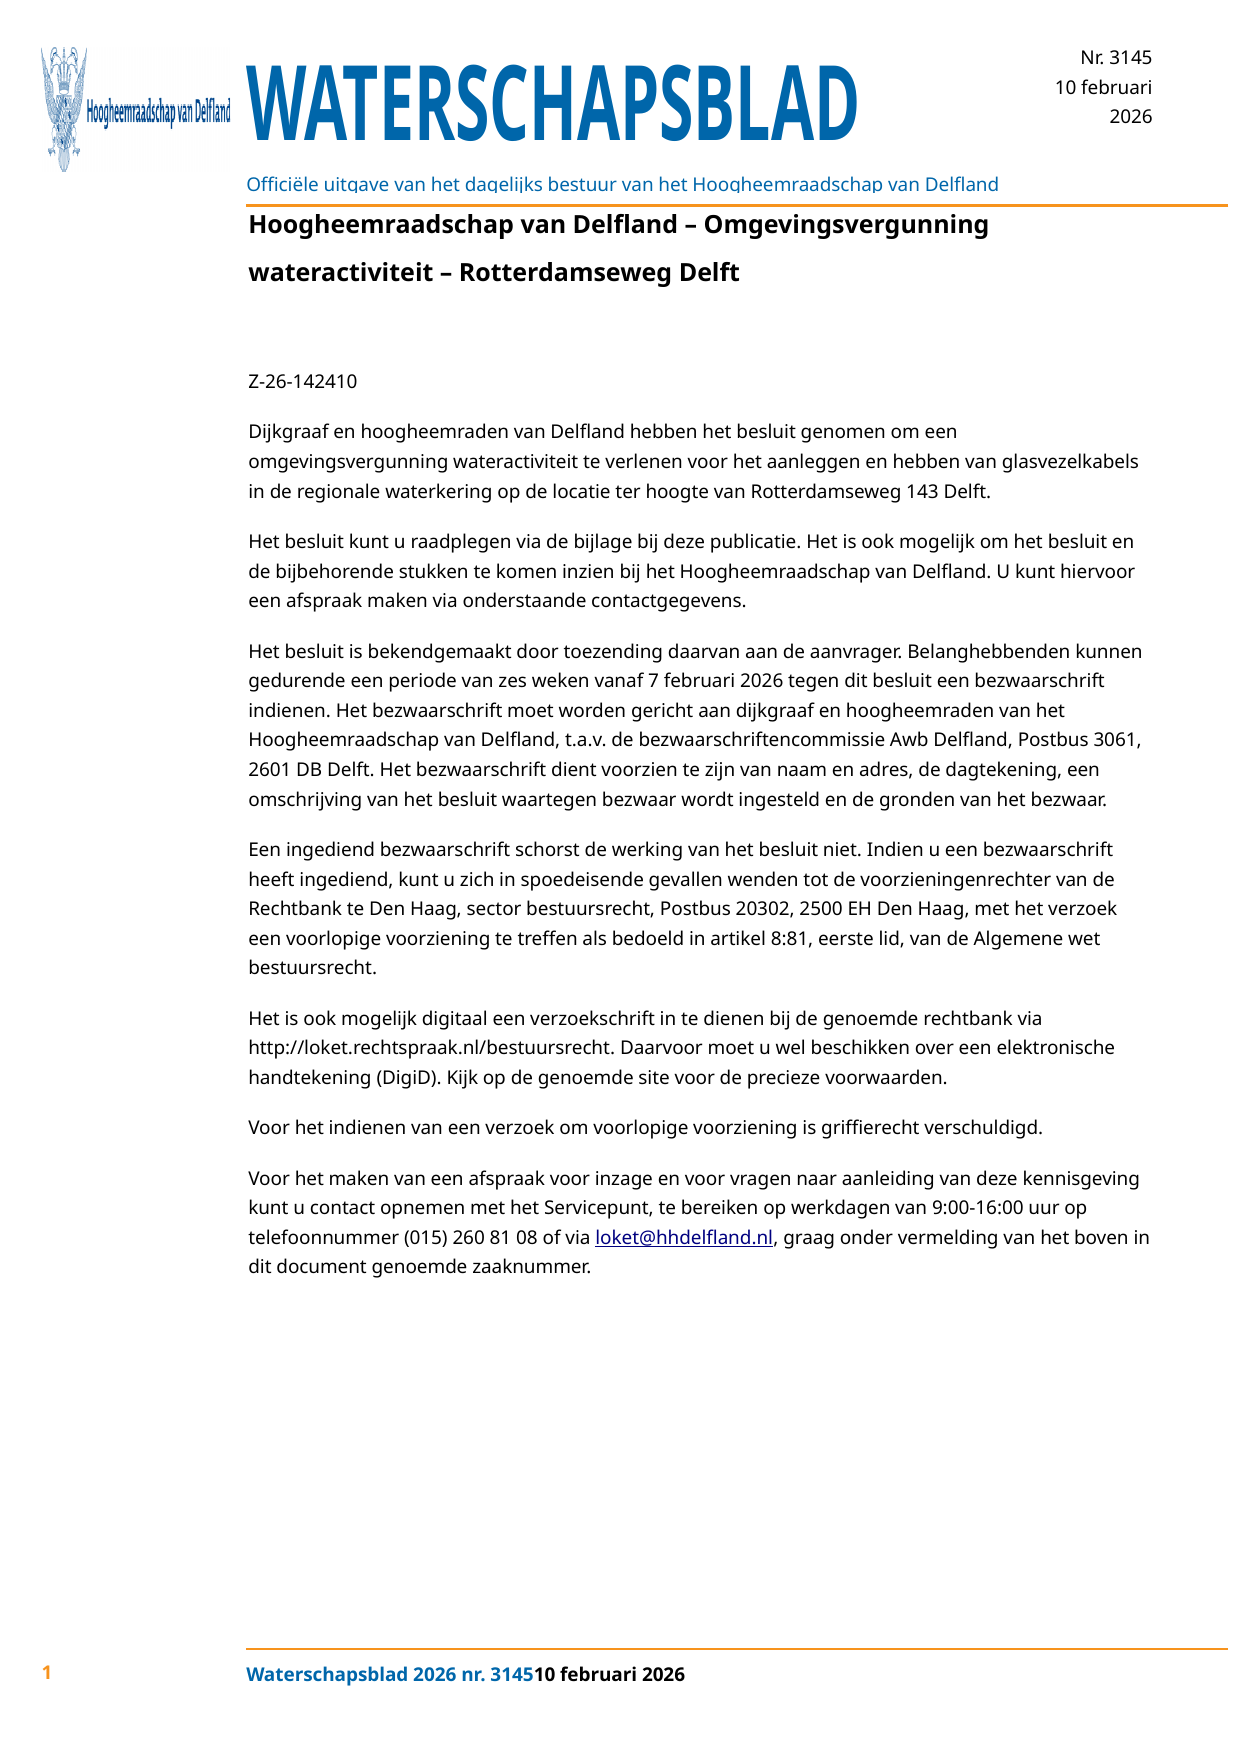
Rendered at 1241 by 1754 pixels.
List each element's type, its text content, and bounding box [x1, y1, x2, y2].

text Hoogheemraadschap van Delfland – Omgevingsvergunning wateractiviteit – Rotterdamseweg Delft [248, 207, 1152, 288]
text Voor het maken van een afspraak voor inzage en voor vragen naar aanleiding van deze kennisgeving kunt u contact opnemen met het Servicepunt, te bereiken op werkdagen van 9:00-16:00 uur op telefoonnummer (015) 260 81 08 of via loket@hhdelfland.nl, graag onder vermelding van het boven in dit document genoemde zaaknummer. [248, 1165, 1152, 1279]
picture [41, 47, 231, 172]
text Het besluit kunt u raadplegen via de bijlage bij deze publicatie. Het is ook mogelijk om het besluit en de bijbehorende stukken te komen inzien bij het Hoogheemraadschap van Delfland. U kunt hiervoor een afspraak maken via onderstaande contactgegevens. [248, 528, 1152, 613]
text Het is ook mogelijk digitaal een verzoekschrift in te dienen bij de genoemde rechtbank via http://loket.rechtspraak.nl/bestuursrecht. Daarvoor moet u wel beschikken over een elektronische handtekening (DigiD). Kijk op de genoemde site voor de precieze voorwaarden. [248, 1005, 1152, 1090]
text Dijkgraaf en hoogheemraden van Delfland hebben het besluit genomen om een omgevingsvergunning wateractiviteit te verlenen voor het aanleggen en hebben van glasvezelkabels in de regionale waterkering op de locatie ter hoogte van Rotterdamseweg 143 Delft. [248, 419, 1152, 504]
text Het besluit is bekendgemaakt door toezending daarvan aan de aanvrager. Belanghebbenden kunnen gedurende een periode van zes weken vanaf 7 februari 2026 tegen dit besluit een bezwaarschrift indienen. Het bezwaarschrift moet worden gericht aan dijkgraaf en hoogheemraden van het Hoogheemraadschap van Delfland, t.a.v. de bezwaarschriftencommissie Awb Delfland, Postbus 3061, 2601 DB Delft. Het bezwaarschrift dient voorzien te zijn van naam en adres, de dagtekening, een omschrijving van het besluit waartegen bezwaar wordt ingesteld en de gronden van het bezwaar. [248, 638, 1152, 812]
text Voor het indienen van een verzoek om voorlopige voorziening is griffierecht verschuldigd. [248, 1114, 1152, 1140]
text Z-26-142410 [248, 368, 1152, 394]
text Een ingediend bezwaarschrift schorst de werking van het besluit niet. Indien u een bezwaarschrift heeft ingediend, kunt u zich in spoedeisende gevallen wenden tot de voorzieningenrechter van de Rechtbank te Den Haag, sector bestuursrecht, Postbus 20302, 2500 EH Den Haag, met het verzoek een voorlopige voorziening te treffen als bedoeld in artikel 8:81, eerste lid, van de Algemene wet bestuursrecht. [248, 836, 1152, 980]
